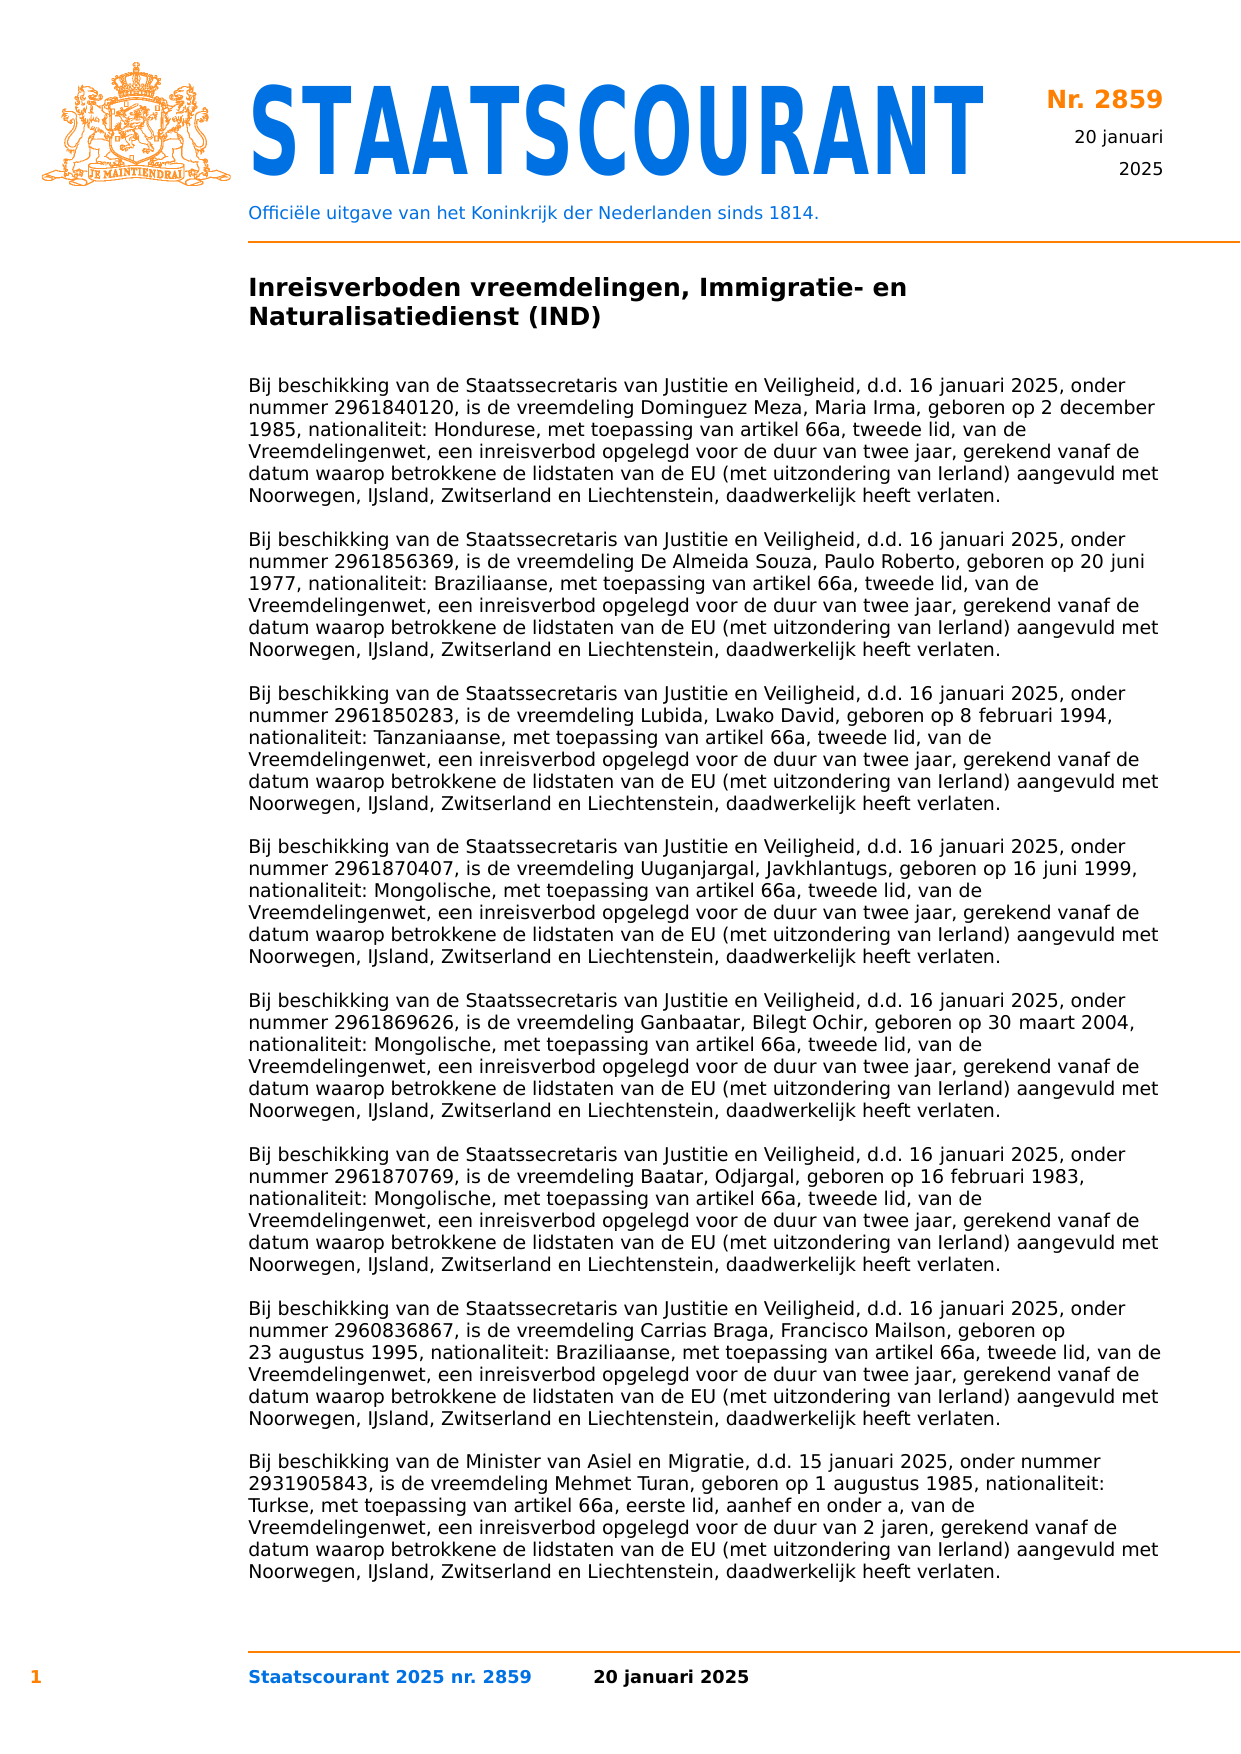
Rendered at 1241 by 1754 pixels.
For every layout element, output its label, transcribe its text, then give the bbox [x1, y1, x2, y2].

text Bij beschikking van de Staatssecretaris van Justitie en Veiligheid, d.d. 16 januari 2025, onder nummer 2961870769, is de vreemdeling Baatar, Odjargal, geboren op 16 februari 1983, nationaliteit: Mongolische, met toepassing van artikel 66a, tweede lid, van de Vreemdelingenwet, een inreisverbod opgelegd voor de duur van twee jaar, gerekend vanaf de datum waarop betrokkene de lidstaten van de EU (met uitzondering van Ierland) aangevuld met Noorwegen, IJsland, Zwitserland en Liechtenstein, daadwerkelijk heeft verlaten. [248, 1144, 1163, 1276]
text Bij beschikking van de Staatssecretaris van Justitie en Veiligheid, d.d. 16 januari 2025, onder nummer 2960836867, is de vreemdeling Carrias Braga, Francisco Mailson, geboren op 23 augustus 1995, nationaliteit: Braziliaanse, met toepassing van artikel 66a, tweede lid, van de Vreemdelingenwet, een inreisverbod opgelegd voor de duur van twee jaar, gerekend vanaf de datum waarop betrokkene de lidstaten van de EU (met uitzondering van Ierland) aangevuld met Noorwegen, IJsland, Zwitserland en Liechtenstein, daadwerkelijk heeft verlaten. [248, 1298, 1163, 1429]
text Bij beschikking van de Staatssecretaris van Justitie en Veiligheid, d.d. 16 januari 2025, onder nummer 2961840120, is de vreemdeling Dominguez Meza, Maria Irma, geboren op 2 december 1985, nationaliteit: Hondurese, met toepassing van artikel 66a, tweede lid, van de Vreemdelingenwet, een inreisverbod opgelegd voor de duur van twee jaar, gerekend vanaf de datum waarop betrokkene de lidstaten van de EU (met uitzondering van Ierland) aangevuld met Noorwegen, IJsland, Zwitserland en Liechtenstein, daadwerkelijk heeft verlaten. [248, 375, 1163, 507]
subtitle Inreisverboden vreemdelingen, Immigratie- en Naturalisatiedienst (IND) [248, 273, 1163, 331]
table_header Nr. 2859 [998, 62, 1240, 121]
text Bij beschikking van de Minister van Asiel en Migratie, d.d. 15 januari 2025, onder nummer 2931905843, is de vreemdeling Mehmet Turan, geboren op 1 augustus 1985, nationaliteit: Turkse, met toepassing van artikel 66a, eerste lid, aanhef en onder a, van de Vreemdelingenwet, een inreisverbod opgelegd voor de duur van 2 jaren, gerekend vanaf de datum waarop betrokkene de lidstaten van de EU (met uitzondering van Ierland) aangevuld met Noorwegen, IJsland, Zwitserland en Liechtenstein, daadwerkelijk heeft verlaten. [248, 1451, 1163, 1583]
text Bij beschikking van de Staatssecretaris van Justitie en Veiligheid, d.d. 16 januari 2025, onder nummer 2961870407, is de vreemdeling Uuganjargal, Javkhlantugs, geboren op 16 juni 1999, nationaliteit: Mongolische, met toepassing van artikel 66a, tweede lid, van de Vreemdelingenwet, een inreisverbod opgelegd voor de duur van twee jaar, gerekend vanaf de datum waarop betrokkene de lidstaten van de EU (met uitzondering van Ierland) aangevuld met Noorwegen, IJsland, Zwitserland en Liechtenstein, daadwerkelijk heeft verlaten. [248, 836, 1163, 968]
table_cell 2025 [998, 153, 1240, 203]
text Bij beschikking van de Staatssecretaris van Justitie en Veiligheid, d.d. 16 januari 2025, onder nummer 2961856369, is de vreemdeling De Almeida Souza, Paulo Roberto, geboren op 20 juni 1977, nationaliteit: Braziliaanse, met toepassing van artikel 66a, tweede lid, van de Vreemdelingenwet, een inreisverbod opgelegd voor de duur van twee jaar, gerekend vanaf de datum waarop betrokkene de lidstaten van de EU (met uitzondering van Ierland) aangevuld met Noorwegen, IJsland, Zwitserland en Liechtenstein, daadwerkelijk heeft verlaten. [248, 529, 1163, 661]
text Bij beschikking van de Staatssecretaris van Justitie en Veiligheid, d.d. 16 januari 2025, onder nummer 2961869626, is de vreemdeling Ganbaatar, Bilegt Ochir, geboren op 30 maart 2004, nationaliteit: Mongolische, met toepassing van artikel 66a, tweede lid, van de Vreemdelingenwet, een inreisverbod opgelegd voor de duur van twee jaar, gerekend vanaf de datum waarop betrokkene de lidstaten van de EU (met uitzondering van Ierland) aangevuld met Noorwegen, IJsland, Zwitserland en Liechtenstein, daadwerkelijk heeft verlaten. [248, 990, 1163, 1122]
table_cell 20 januari [998, 121, 1240, 153]
table_cell Officiële uitgave van het Koninkrijk der Nederlanden sinds 1814. [248, 203, 1240, 241]
table_header [25, 62, 248, 241]
text Bij beschikking van de Staatssecretaris van Justitie en Veiligheid, d.d. 16 januari 2025, onder nummer 2961850283, is de vreemdeling Lubida, Lwako David, geboren op 8 februari 1994, nationaliteit: Tanzaniaanse, met toepassing van artikel 66a, tweede lid, van de Vreemdelingenwet, een inreisverbod opgelegd voor de duur van twee jaar, gerekend vanaf de datum waarop betrokkene de lidstaten van de EU (met uitzondering van Ierland) aangevuld met Noorwegen, IJsland, Zwitserland en Liechtenstein, daadwerkelijk heeft verlaten. [248, 683, 1163, 814]
picture [41, 62, 231, 186]
table_header STAATSCOURANT [248, 62, 998, 203]
